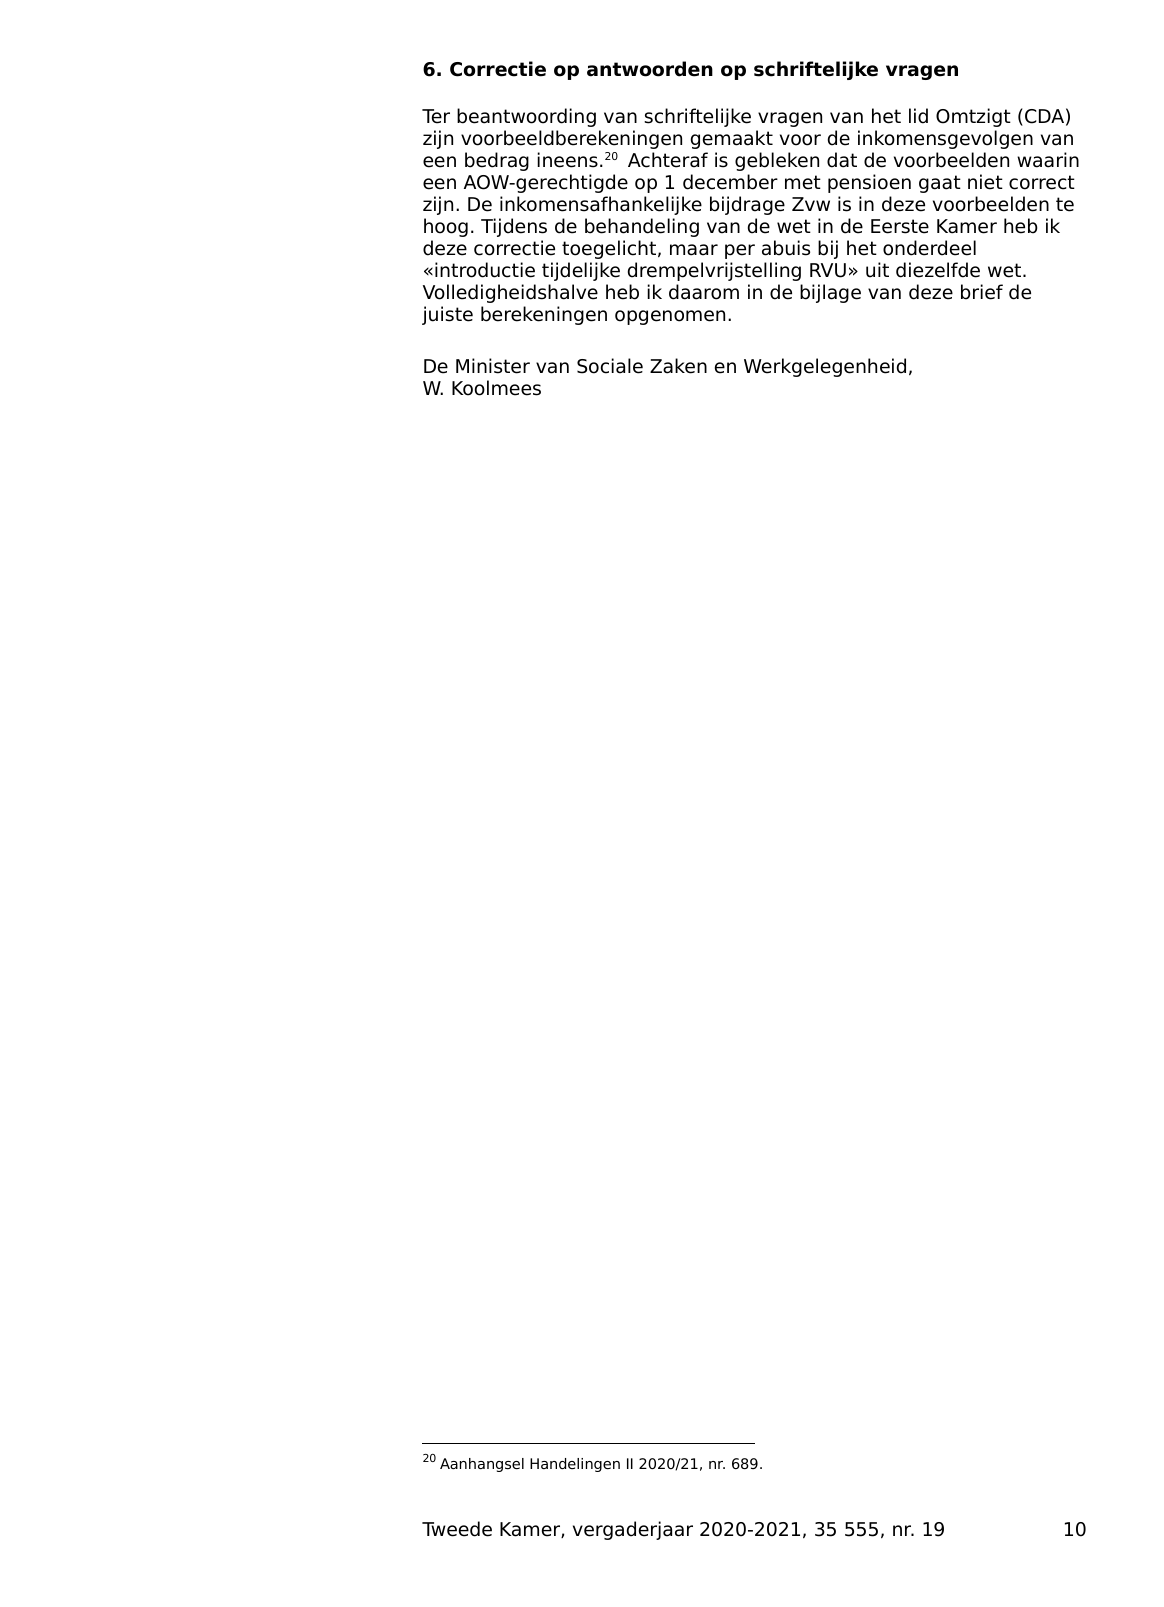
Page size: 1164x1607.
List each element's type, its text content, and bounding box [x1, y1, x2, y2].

text Aanhangsel Handelingen II 2020/21, nr. 689. [422, 1452, 1087, 1474]
text Ter beantwoording van schriftelijke vragen van het lid Omtzigt (CDA) zijn voorbeeldberekeningen gemaakt voor de inkomensgevolgen van een bedrag ineens. Achteraf is gebleken dat de voorbeelden waarin een AOW-gerechtigde op 1 december met pensioen gaat niet correct zijn. De inkomensafhankelijke bijdrage Zvw is in deze voorbeelden te hoog. Tijdens de behandeling van de wet in de Eerste Kamer heb ik deze correctie toegelicht, maar per abuis bij het onderdeel «introductie tijdelijke drempelvrijstelling RVU» uit diezelfde wet. Volledigheidshalve heb ik daarom in de bijlage van deze brief de juiste berekeningen opgenomen. [422, 106, 1087, 326]
text De Minister van Sociale Zaken en Werkgelegenheid, W. Koolmees [422, 356, 1087, 400]
subtitle 6. Correctie op antwoorden op schriftelijke vragen [422, 59, 1087, 81]
